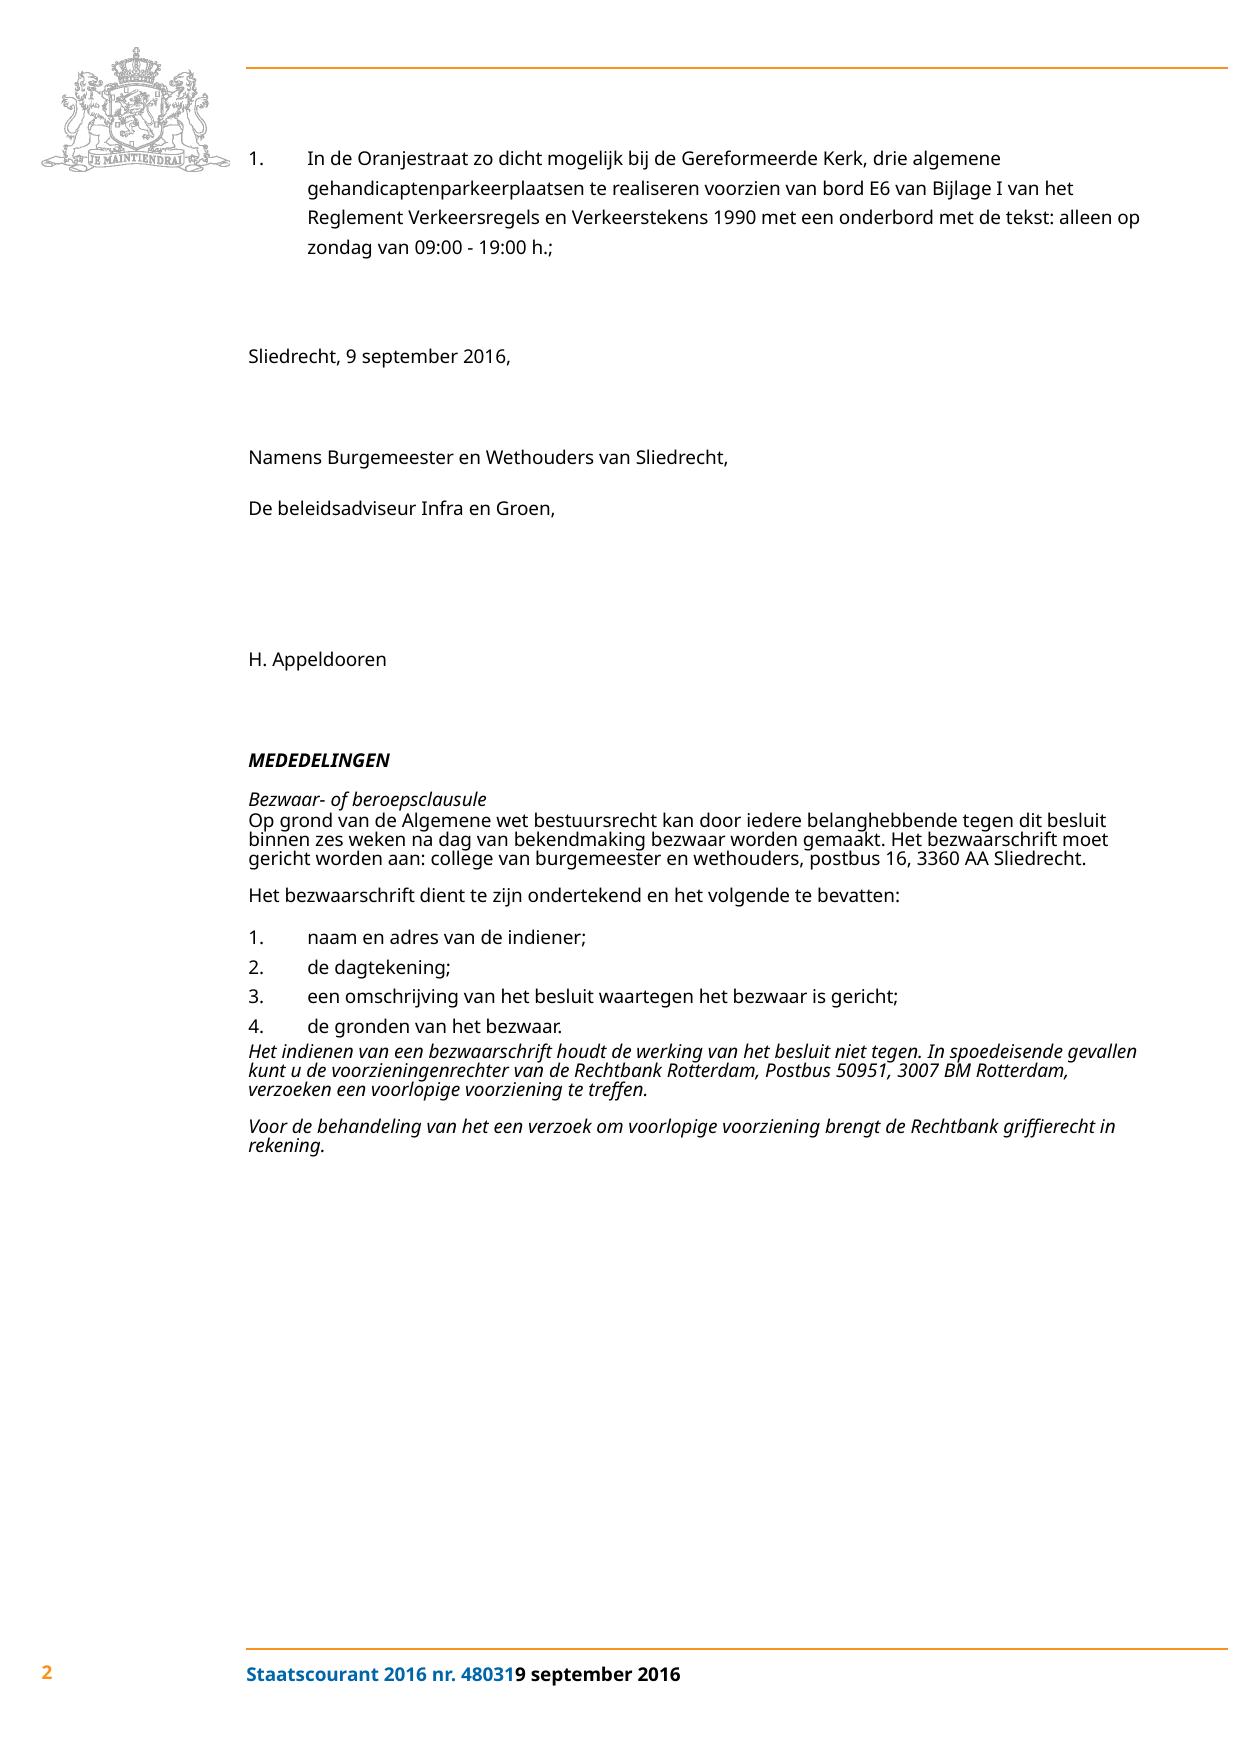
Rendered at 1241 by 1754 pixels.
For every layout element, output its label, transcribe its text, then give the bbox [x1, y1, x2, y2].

text Op grond van de Algemene wet bestuursrecht kan door iedere belanghebbende tegen dit besluit binnen zes weken na dag van bekendmaking bezwaar worden gemaakt. Het bezwaarschrift moet gericht worden aan: college van burgemeester en wethouders, postbus 16, 3360 AA Sliedrecht. [248, 812, 1152, 869]
text Het bezwaarschrift dient te zijn ondertekend en het volgende te bevatten: [248, 887, 1152, 907]
text Sliedrecht, 9 september 2016, [248, 343, 1152, 369]
list naam en adres van de indiener; [248, 924, 1152, 950]
list de dagtekening; [248, 954, 1152, 979]
text Bezwaar- of beroepsclausule [248, 786, 1152, 812]
list In de Oranjestraat zo dicht mogelijk bij de Gereformeerde Kerk, drie algemene gehandicaptenparkeerplaatsen te realiseren voorzien van bord E6 van Bijlage I van het Reglement Verkeersregels en Verkeerstekens 1990 met een onderbord met de tekst: alleen op zondag van 09:00 - 19:00 h.; [248, 145, 1152, 260]
text De beleidsadviseur Infra en Groen, [248, 495, 1152, 521]
text MEDEDELINGEN [248, 747, 1152, 772]
list een omschrijving van het besluit waartegen het bezwaar is gericht; [248, 983, 1152, 1009]
text Het indienen van een bezwaarschrift houdt de werking van het besluit niet tegen. In spoedeisende gevallen kunt u de voorzieningenrechter van de Rechtbank Rotterdam, Postbus 50951, 3007 BM Rotterdam, verzoeken een voorlopige voorziening te treffen. [248, 1043, 1152, 1100]
list de gronden van het bezwaar. [248, 1013, 1152, 1039]
text Voor de behandeling van het een verzoek om voorlopige voorziening brengt de Rechtbank griffierecht in rekening. [248, 1118, 1152, 1157]
text H. Appeldooren [248, 646, 1152, 672]
picture [41, 47, 231, 172]
text Namens Burgemeester en Wethouders van Sliedrecht, [248, 444, 1152, 470]
